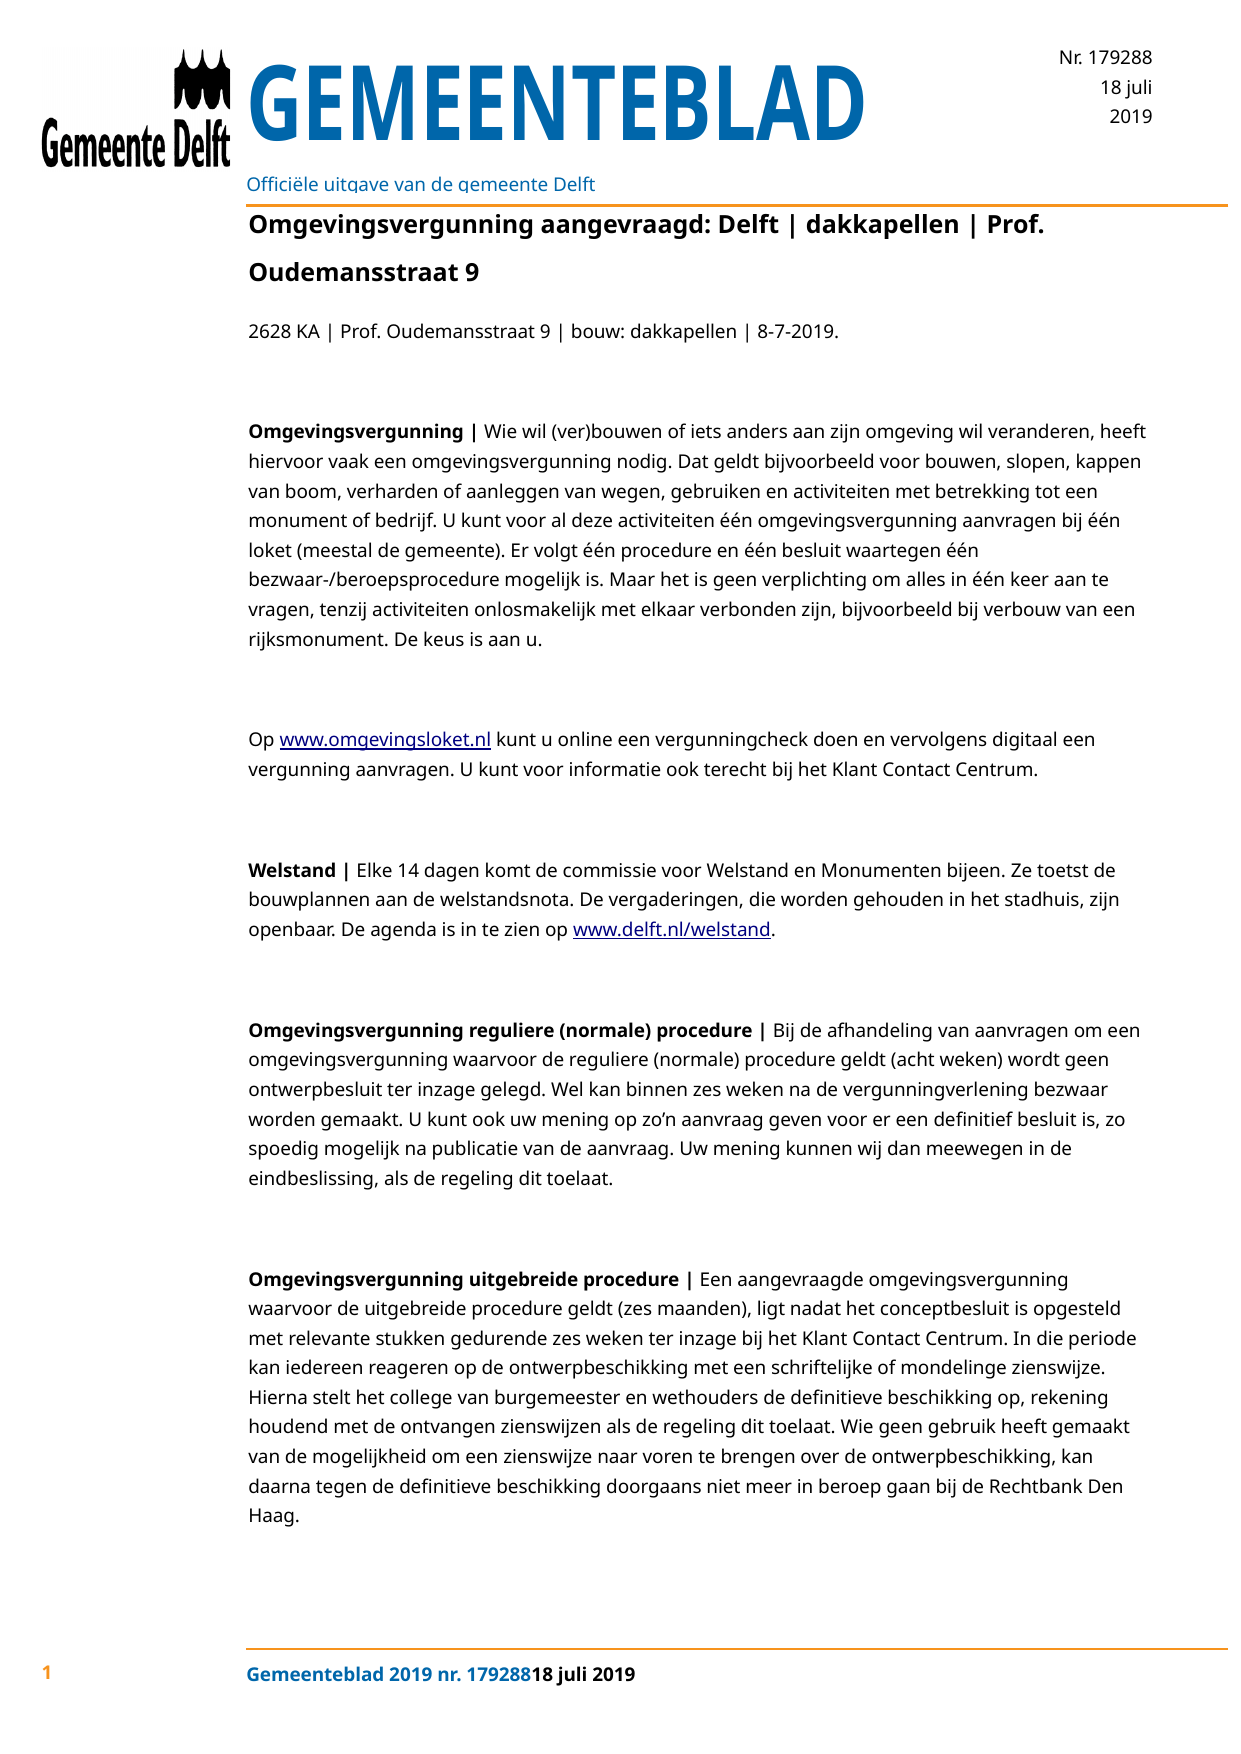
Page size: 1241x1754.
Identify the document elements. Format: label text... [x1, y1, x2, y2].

picture [41, 47, 231, 172]
text Omgevingsvergunning uitgebreide procedure | Een aangevraagde omgevingsvergunning waarvoor de uitgebreide procedure geldt (zes maanden), ligt nadat het conceptbesluit is opgesteld met relevante stukken gedurende zes weken ter inzage bij het Klant Contact Centrum. In die periode kan iedereen reageren op de ontwerpbeschikking met een schriftelijke of mondelinge zienswijze. Hierna stelt het college van burgemeester en wethouders de definitieve beschikking op, rekening houdend met de ontvangen zienswijzen als de regeling dit toelaat. Wie geen gebruik heeft gemaakt van de mogelijkheid om een zienswijze naar voren te brengen over de ontwerpbeschikking, kan daarna tegen de definitieve beschikking doorgaans niet meer in beroep gaan bij de Rechtbank Den Haag. [248, 1266, 1152, 1528]
text Omgevingsvergunning aangevraagd: Delft | dakkapellen | Prof. Oudemansstraat 9 [248, 207, 1152, 288]
text Op www.omgevingsloket.nl kunt u online een vergunningcheck doen en vervolgens digitaal een vergunning aanvragen. U kunt voor informatie ook terecht bij het Klant Contact Centrum. [248, 727, 1152, 782]
text Omgevingsvergunning reguliere (normale) procedure | Bij de afhandeling van aanvragen om een omgevingsvergunning waarvoor de reguliere (normale) procedure geldt (acht weken) wordt geen ontwerpbesluit ter inzage gelegd. Wel kan binnen zes weken na de vergunningverlening bezwaar worden gemaakt. U kunt ook uw mening op zo’n aanvraag geven voor er een definitief besluit is, zo spoedig mogelijk na publicatie van de aanvraag. Uw mening kunnen wij dan meewegen in de eindbeslissing, als de regeling dit toelaat. [248, 1017, 1152, 1191]
text Welstand | Elke 14 dagen komt de commissie voor Welstand en Monumenten bijeen. Ze toetst de bouwplannen aan de welstandsnota. De vergaderingen, die worden gehouden in het stadhuis, zijn openbaar. De agenda is in te zien op www.delft.nl/welstand. [248, 857, 1152, 942]
text 2628 KA | Prof. Oudemansstraat 9 | bouw: dakkapellen | 8-7-2019. [248, 318, 1152, 344]
text Omgevingsvergunning | Wie wil (ver)bouwen of iets anders aan zijn omgeving wil veranderen, heeft hiervoor vaak een omgevingsvergunning nodig. Dat geldt bijvoorbeeld voor bouwen, slopen, kappen van boom, verharden of aanleggen van wegen, gebruiken en activiteiten met betrekking tot een monument of bedrijf. U kunt voor al deze activiteiten één omgevingsvergunning aanvragen bij één loket (meestal de gemeente). Er volgt één procedure en één besluit waartegen één bezwaar-/beroepsprocedure mogelijk is. Maar het is geen verplichting om alles in één keer aan te vragen, tenzij activiteiten onlosmakelijk met elkaar verbonden zijn, bijvoorbeeld bij verbouw van een rijksmonument. De keus is aan u. [248, 419, 1152, 652]
